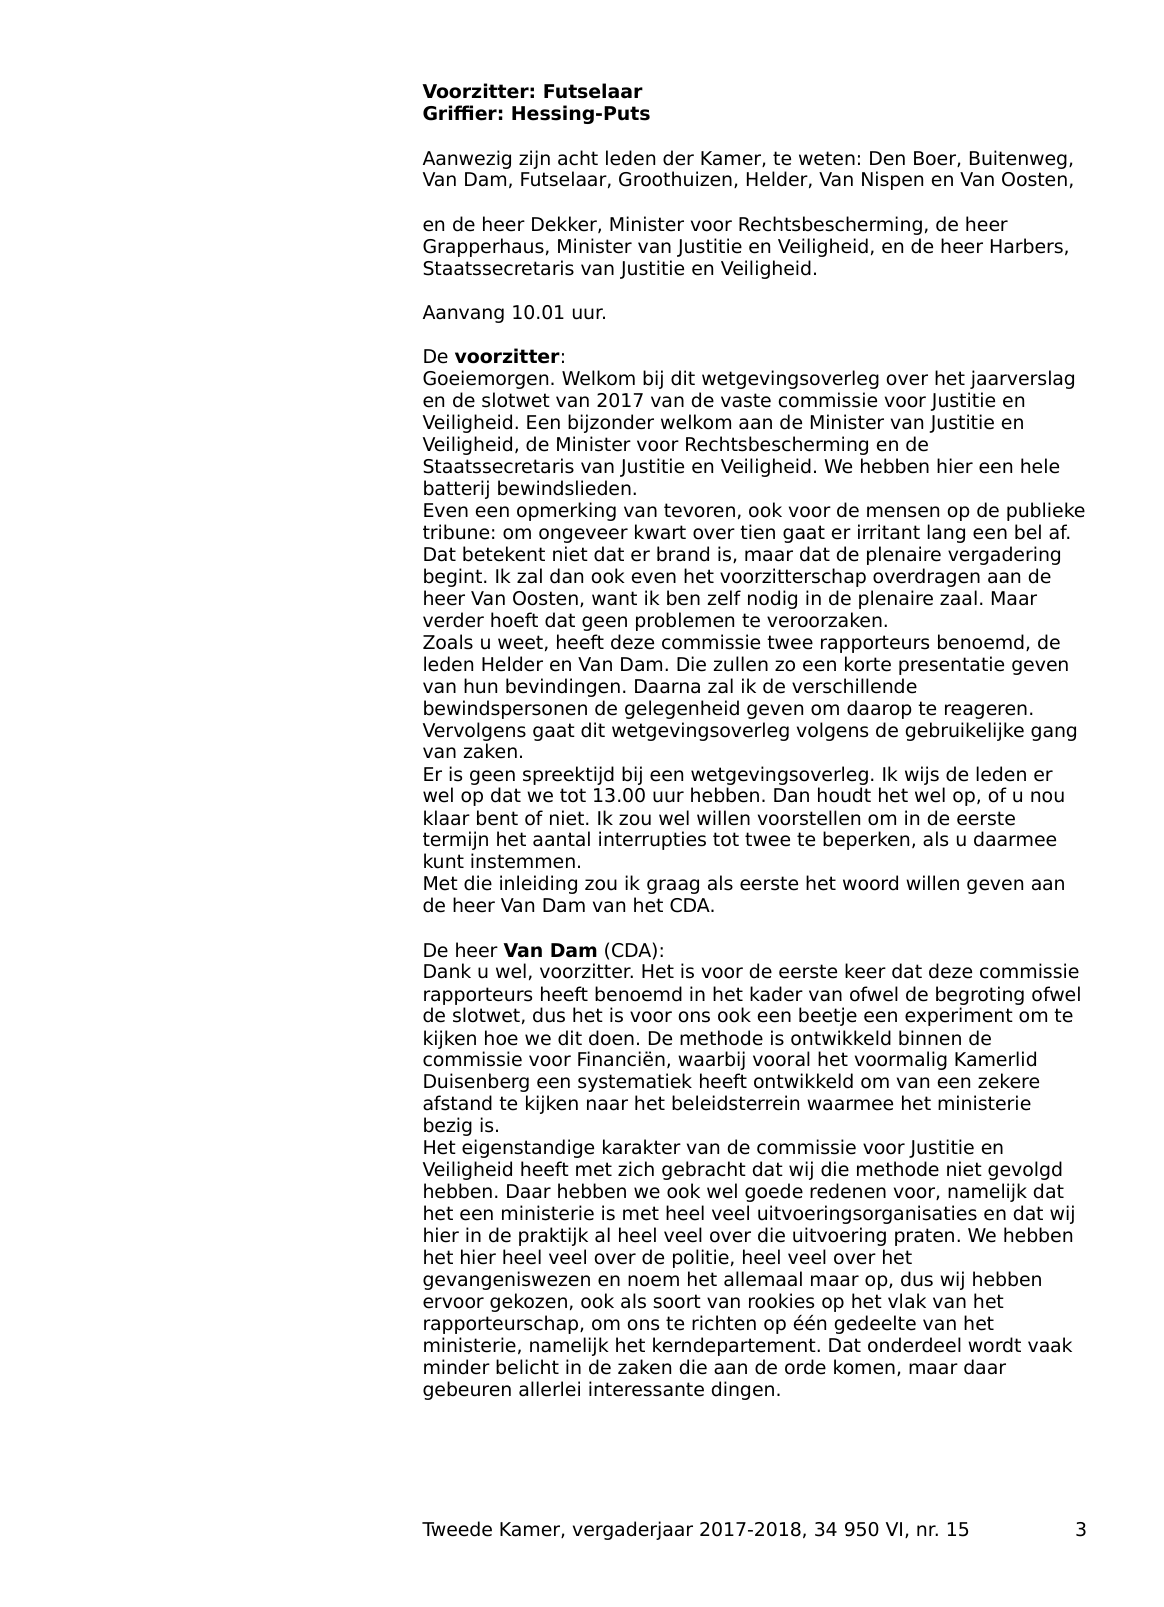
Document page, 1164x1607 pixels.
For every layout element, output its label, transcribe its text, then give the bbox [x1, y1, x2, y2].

text Goeiemorgen. Welkom bij dit wetgevingsoverleg over het jaarverslag en de slotwet van 2017 van de vaste commissie voor Justitie en Veiligheid. Een bijzonder welkom aan de Minister van Justitie en Veiligheid, de Minister voor Rechtsbescherming en de Staatssecretaris van Justitie en Veiligheid. We hebben hier een hele batterij bewindslieden. [422, 368, 1087, 500]
text Even een opmerking van tevoren, ook voor de mensen op de publieke tribune: om ongeveer kwart over tien gaat er irritant lang een bel af. Dat betekent niet dat er brand is, maar dat de plenaire vergadering begint. Ik zal dan ook even het voorzitterschap overdragen aan de heer Van Oosten, want ik ben zelf nodig in de plenaire zaal. Maar verder hoeft dat geen problemen te veroorzaken. [422, 500, 1087, 632]
text Met die inleiding zou ik graag als eerste het woord willen geven aan de heer Van Dam van het CDA. [422, 873, 1087, 917]
text Aanwezig zijn acht leden der Kamer, te weten: Den Boer, Buitenweg, Van Dam, Futselaar, Groothuizen, Helder, Van Nispen en Van Oosten, [422, 147, 1087, 191]
text Het eigenstandige karakter van de commissie voor Justitie en Veiligheid heeft met zich gebracht dat wij die methode niet gevolgd hebben. Daar hebben we ook wel goede redenen voor, namelijk dat het een ministerie is met heel veel uitvoeringsorganisaties en dat wij hier in de praktijk al heel veel over die uitvoering praten. We hebben het hier heel veel over de politie, heel veel over het gevangeniswezen en noem het allemaal maar op, dus wij hebben ervoor gekozen, ook als soort van rookies op het vlak van het rapporteurschap, om ons te richten op één gedeelte van het ministerie, namelijk het kerndepartement. Dat onderdeel wordt vaak minder belicht in de zaken die aan de orde komen, maar daar gebeuren allerlei interessante dingen. [422, 1137, 1087, 1401]
text De heer Van Dam (CDA): [422, 939, 1087, 961]
text Zoals u weet, heeft deze commissie twee rapporteurs benoemd, de leden Helder en Van Dam. Die zullen zo een korte presentatie geven van hun bevindingen. Daarna zal ik de verschillende bewindspersonen de gelegenheid geven om daarop te reageren. Vervolgens gaat dit wetgevingsoverleg volgens de gebruikelijke gang van zaken. [422, 632, 1087, 763]
text Voorzitter: Futselaar [422, 81, 1087, 103]
text De voorzitter: [422, 346, 1087, 368]
text Dank u wel, voorzitter. Het is voor de eerste keer dat deze commissie rapporteurs heeft benoemd in het kader van ofwel de begroting ofwel de slotwet, dus het is voor ons ook een beetje een experiment om te kijken hoe we dit doen. De methode is ontwikkeld binnen de commissie voor Financiën, waarbij vooral het voormalig Kamerlid Duisenberg een systematiek heeft ontwikkeld om van een zekere afstand te kijken naar het beleidsterrein waarmee het ministerie bezig is. [422, 961, 1087, 1137]
text Aanvang 10.01 uur. [422, 302, 1087, 324]
text Griffier: Hessing-Puts [422, 103, 1087, 125]
text en de heer Dekker, Minister voor Rechtsbescherming, de heer Grapperhaus, Minister van Justitie en Veiligheid, en de heer Harbers, Staatssecretaris van Justitie en Veiligheid. [422, 213, 1087, 279]
text Er is geen spreektijd bij een wetgevingsoverleg. Ik wijs de leden er wel op dat we tot 13.00 uur hebben. Dan houdt het wel op, of u nou klaar bent of niet. Ik zou wel willen voorstellen om in de eerste termijn het aantal interrupties tot twee te beperken, als u daarmee kunt instemmen. [422, 763, 1087, 873]
